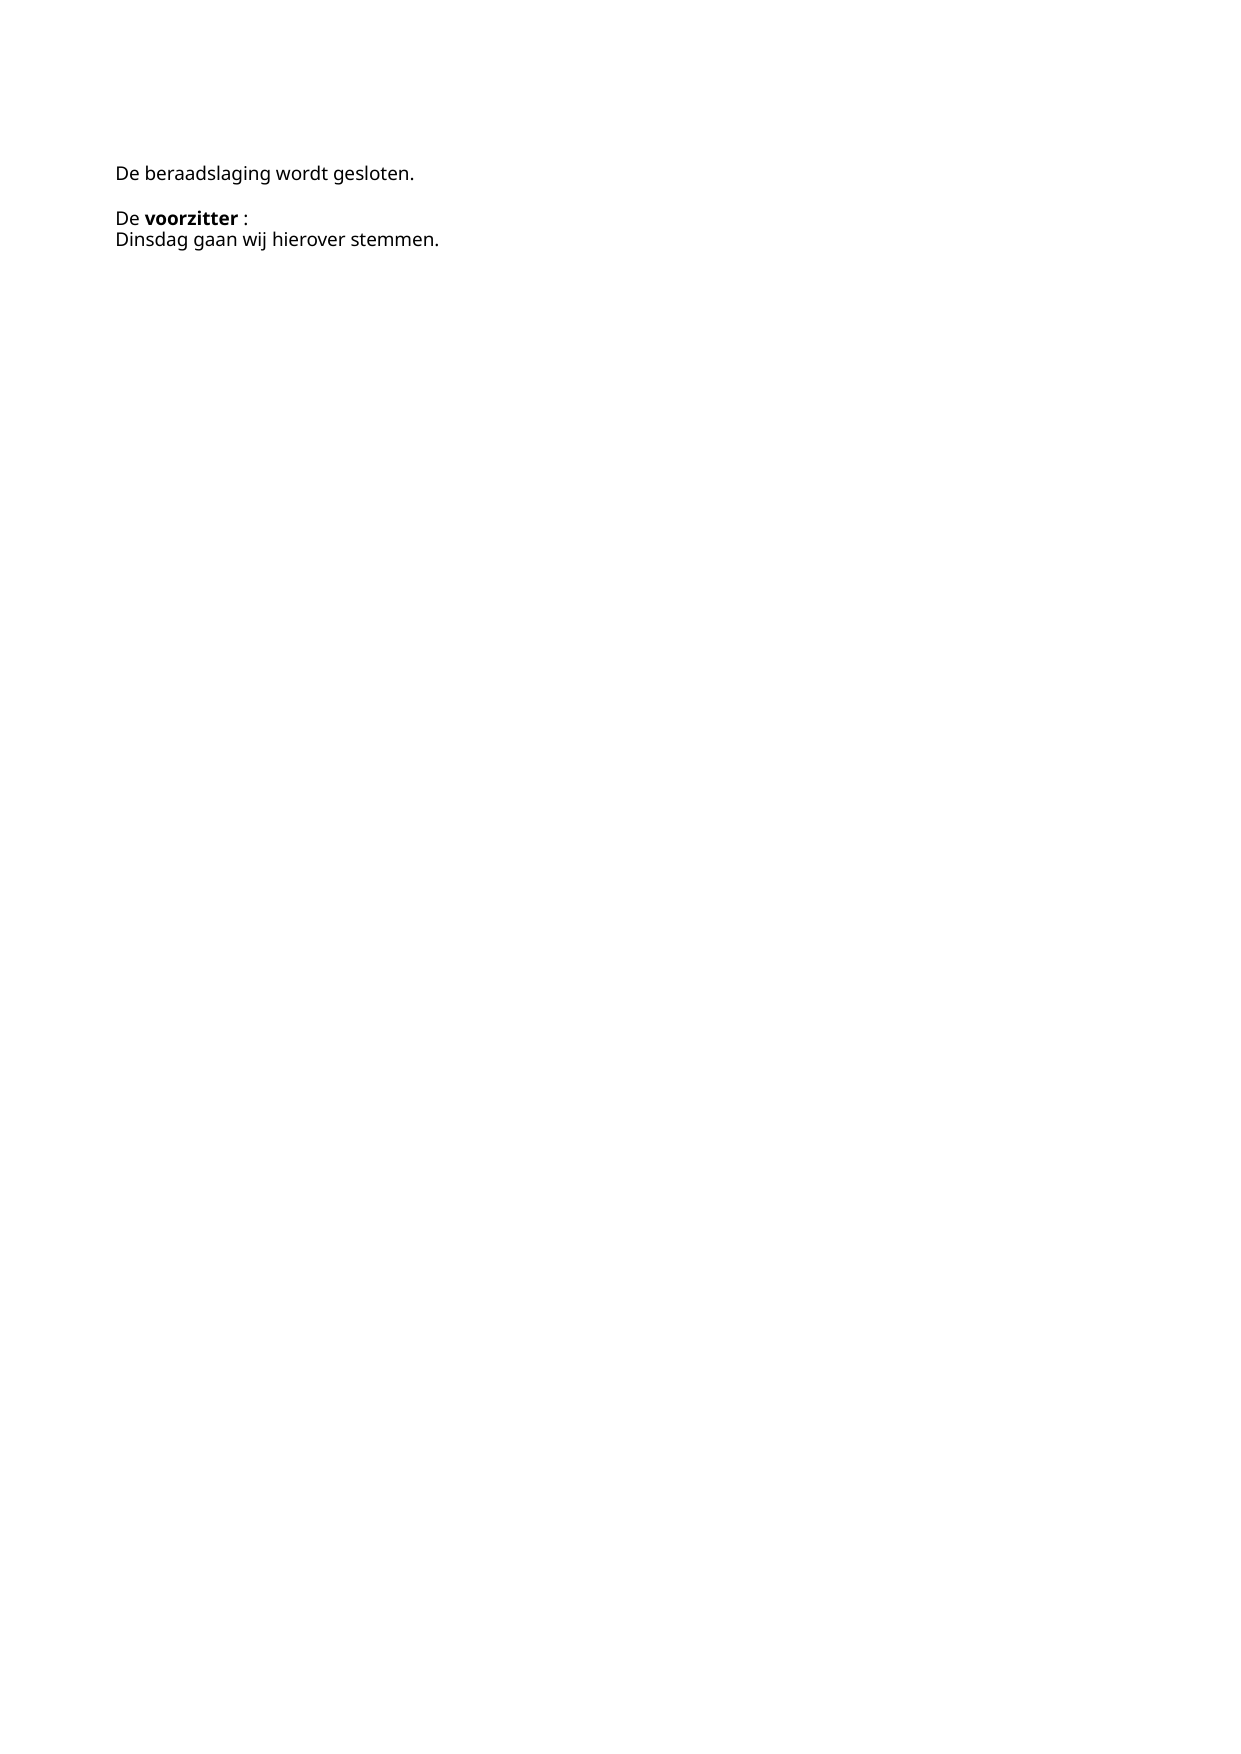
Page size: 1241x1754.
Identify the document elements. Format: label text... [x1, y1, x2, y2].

text De voorzitter : [115, 206, 605, 231]
text Dinsdag gaan wij hierover stemmen. [115, 231, 605, 251]
text De beraadslaging wordt gesloten. [115, 165, 605, 185]
